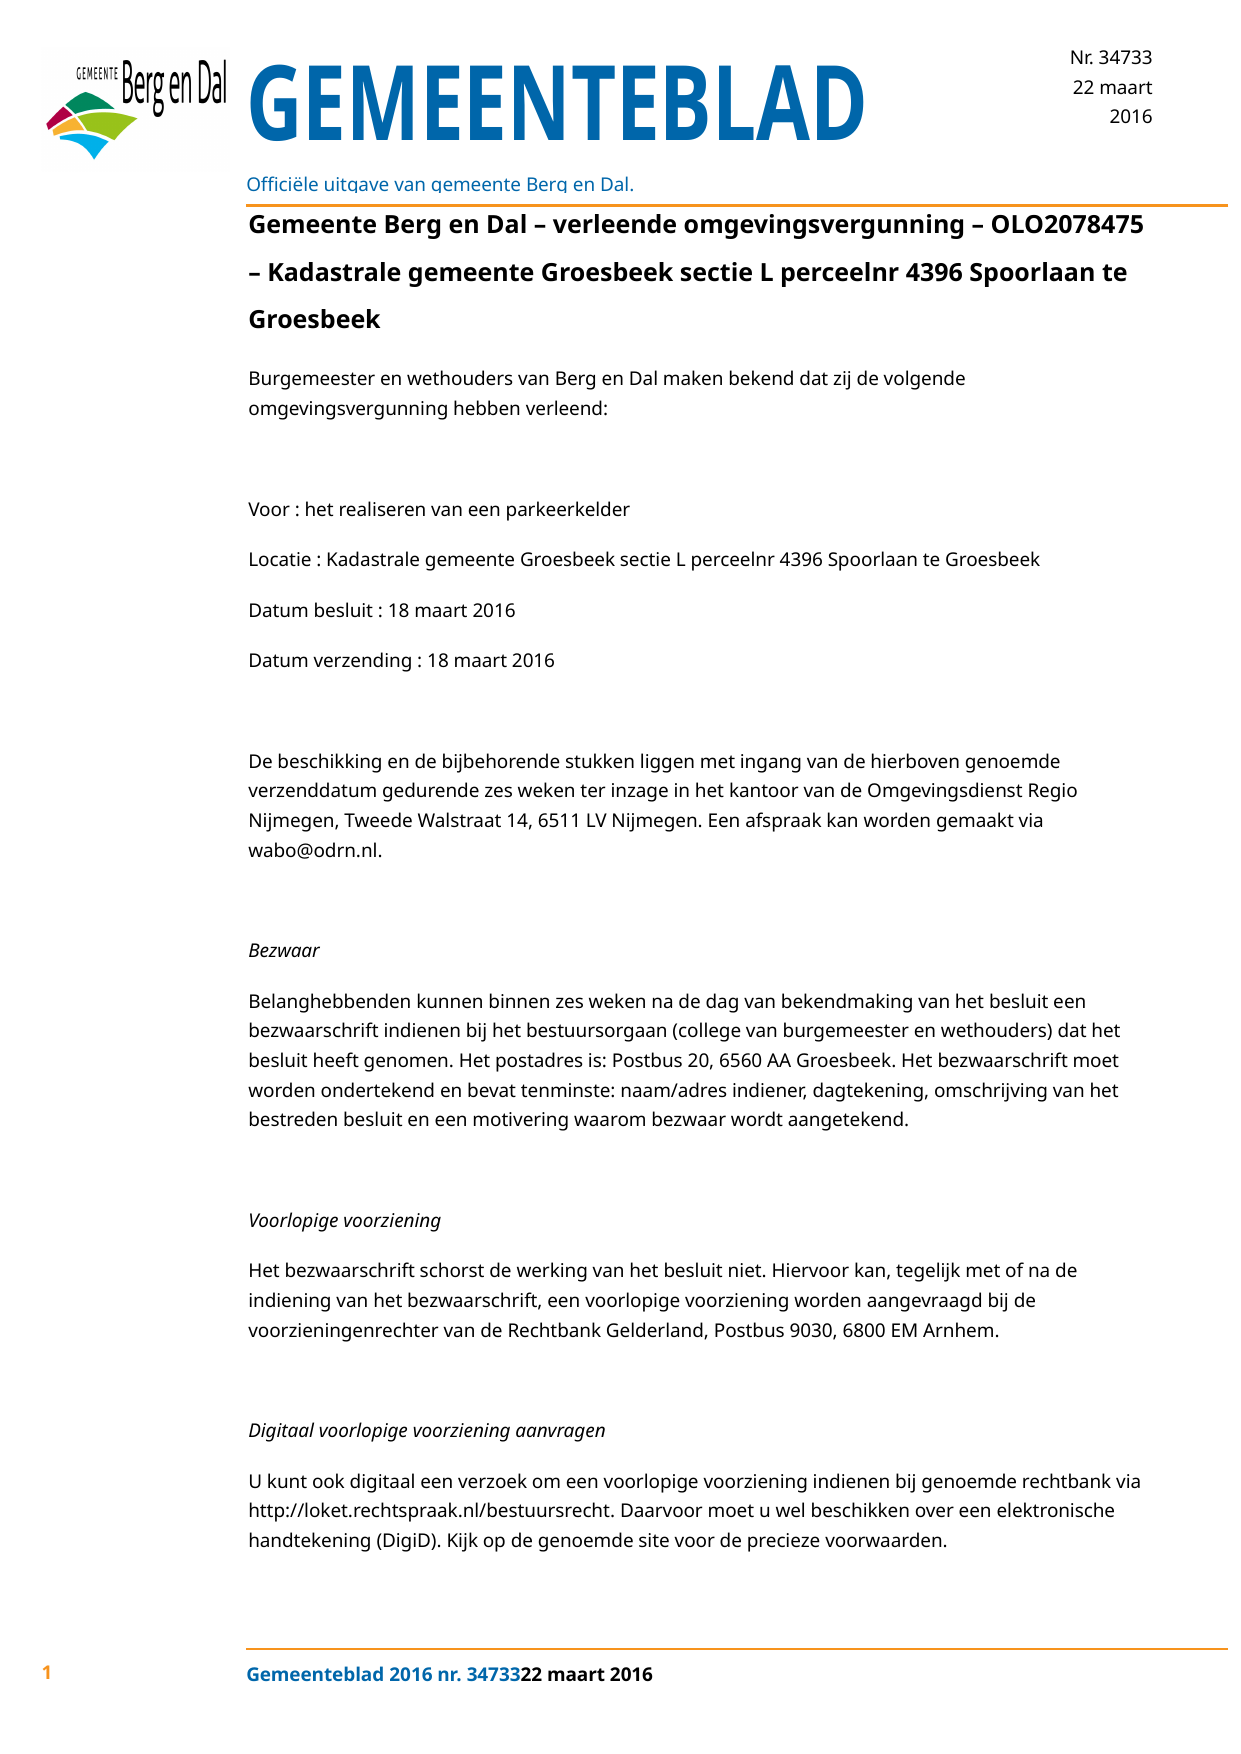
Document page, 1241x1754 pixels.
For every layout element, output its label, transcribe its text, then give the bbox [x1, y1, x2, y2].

text Datum besluit : 18 maart 2016 [248, 597, 1152, 622]
text Voorlopige voorziening [248, 1207, 1152, 1233]
picture [41, 47, 231, 172]
text Locatie : Kadastrale gemeente Groesbeek sectie L perceelnr 4396 Spoorlaan te Groesbeek [248, 546, 1152, 572]
text Gemeente Berg en Dal – verleende omgevingsvergunning – OLO2078475 – Kadastrale gemeente Groesbeek sectie L perceelnr 4396 Spoorlaan te Groesbeek [248, 207, 1152, 336]
text Datum verzending : 18 maart 2016 [248, 647, 1152, 673]
text Het bezwaarschrift schorst de werking van het besluit niet. Hiervoor kan, tegelijk met of na de indiening van het bezwaarschrift, een voorlopige voorziening worden aangevraagd bij de voorzieningenrechter van de Rechtbank Gelderland, Postbus 9030, 6800 EM Arnhem. [248, 1258, 1152, 1342]
text Voor : het realiseren van een parkeerkelder [248, 496, 1152, 522]
text Belanghebbenden kunnen binnen zes weken na de dag van bekendmaking van het besluit een bezwaarschrift indienen bij het bestuursorgaan (college van burgemeester en wethouders) dat het besluit heeft genomen. Het postadres is: Postbus 20, 6560 AA Groesbeek. Het bezwaarschrift moet worden ondertekend en bevat tenminste: naam/adres indiener, dagtekening, omschrijving van het bestreden besluit en een motivering waarom bezwaar wordt aangetekend. [248, 988, 1152, 1132]
text De beschikking en de bijbehorende stukken liggen met ingang van de hierboven genoemde verzenddatum gedurende zes weken ter inzage in het kantoor van de Omgevingsdienst Regio Nijmegen, Tweede Walstraat 14, 6511 LV Nijmegen. Een afspraak kan worden gemaakt via wabo@odrn.nl. [248, 748, 1152, 862]
text Digitaal voorlopige voorziening aanvragen [248, 1418, 1152, 1443]
text U kunt ook digitaal een verzoek om een voorlopige voorziening indienen bij genoemde rechtbank via http://loket.rechtspraak.nl/bestuursrecht. Daarvoor moet u wel beschikken over een elektronische handtekening (DigiD). Kijk op de genoemde site voor de precieze voorwaarden. [248, 1468, 1152, 1553]
text Burgemeester en wethouders van Berg en Dal maken bekend dat zij de volgende omgevingsvergunning hebben verleend: [248, 366, 1152, 421]
text Bezwaar [248, 938, 1152, 963]
